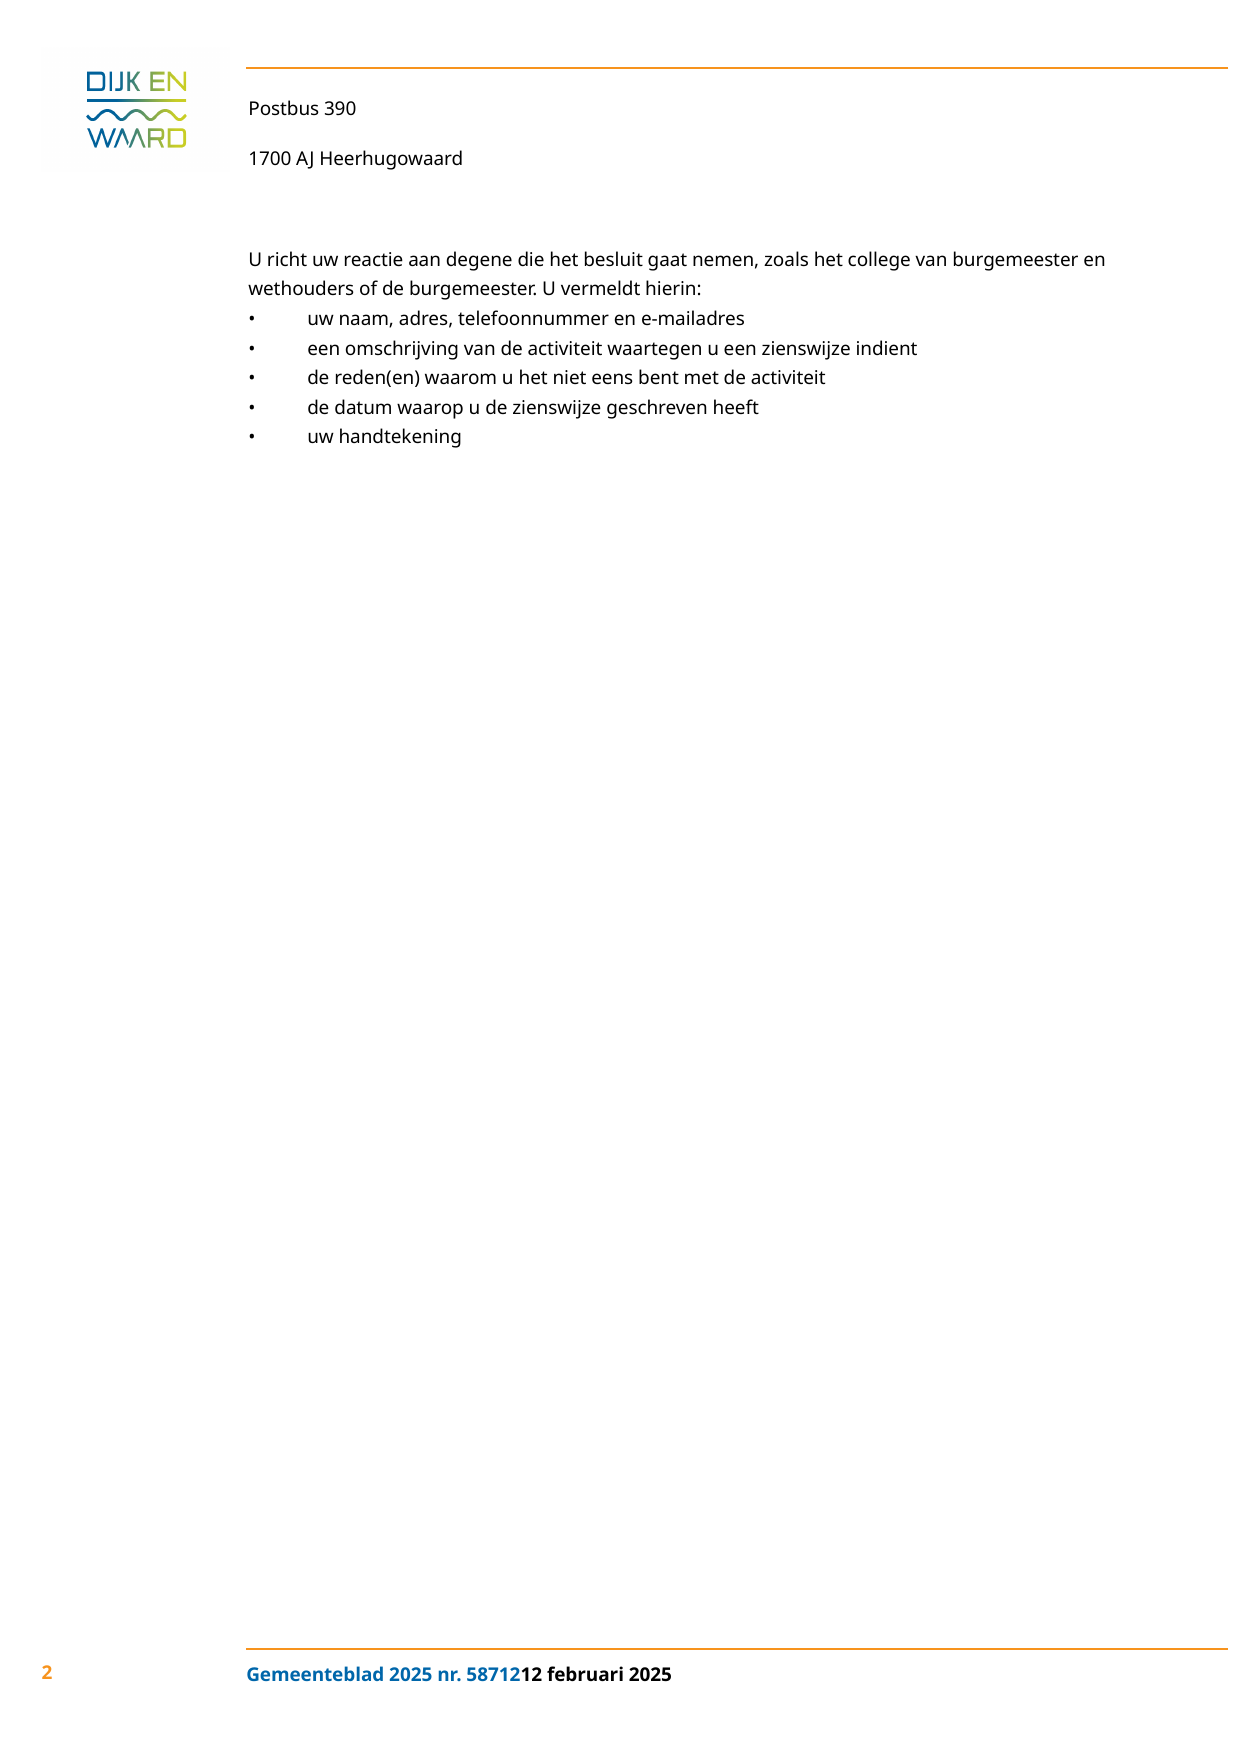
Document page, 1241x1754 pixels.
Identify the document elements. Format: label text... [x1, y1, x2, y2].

list uw naam, adres, telefoonnummer en e-mailadres [248, 305, 1152, 331]
list de reden(en) waarom u het niet eens bent met de activiteit [248, 364, 1152, 390]
list een omschrijving van de activiteit waartegen u een zienswijze indient [248, 335, 1152, 361]
text Postbus 390 [248, 95, 1152, 121]
picture [41, 47, 231, 172]
text U richt uw reactie aan degene die het besluit gaat nemen, zoals het college van burgemeester en wethouders of de burgemeester. U vermeldt hierin: [248, 246, 1152, 301]
text 1700 AJ Heerhugowaard [248, 145, 1152, 171]
list uw handtekening [248, 423, 1152, 449]
list de datum waarop u de zienswijze geschreven heeft [248, 394, 1152, 420]
